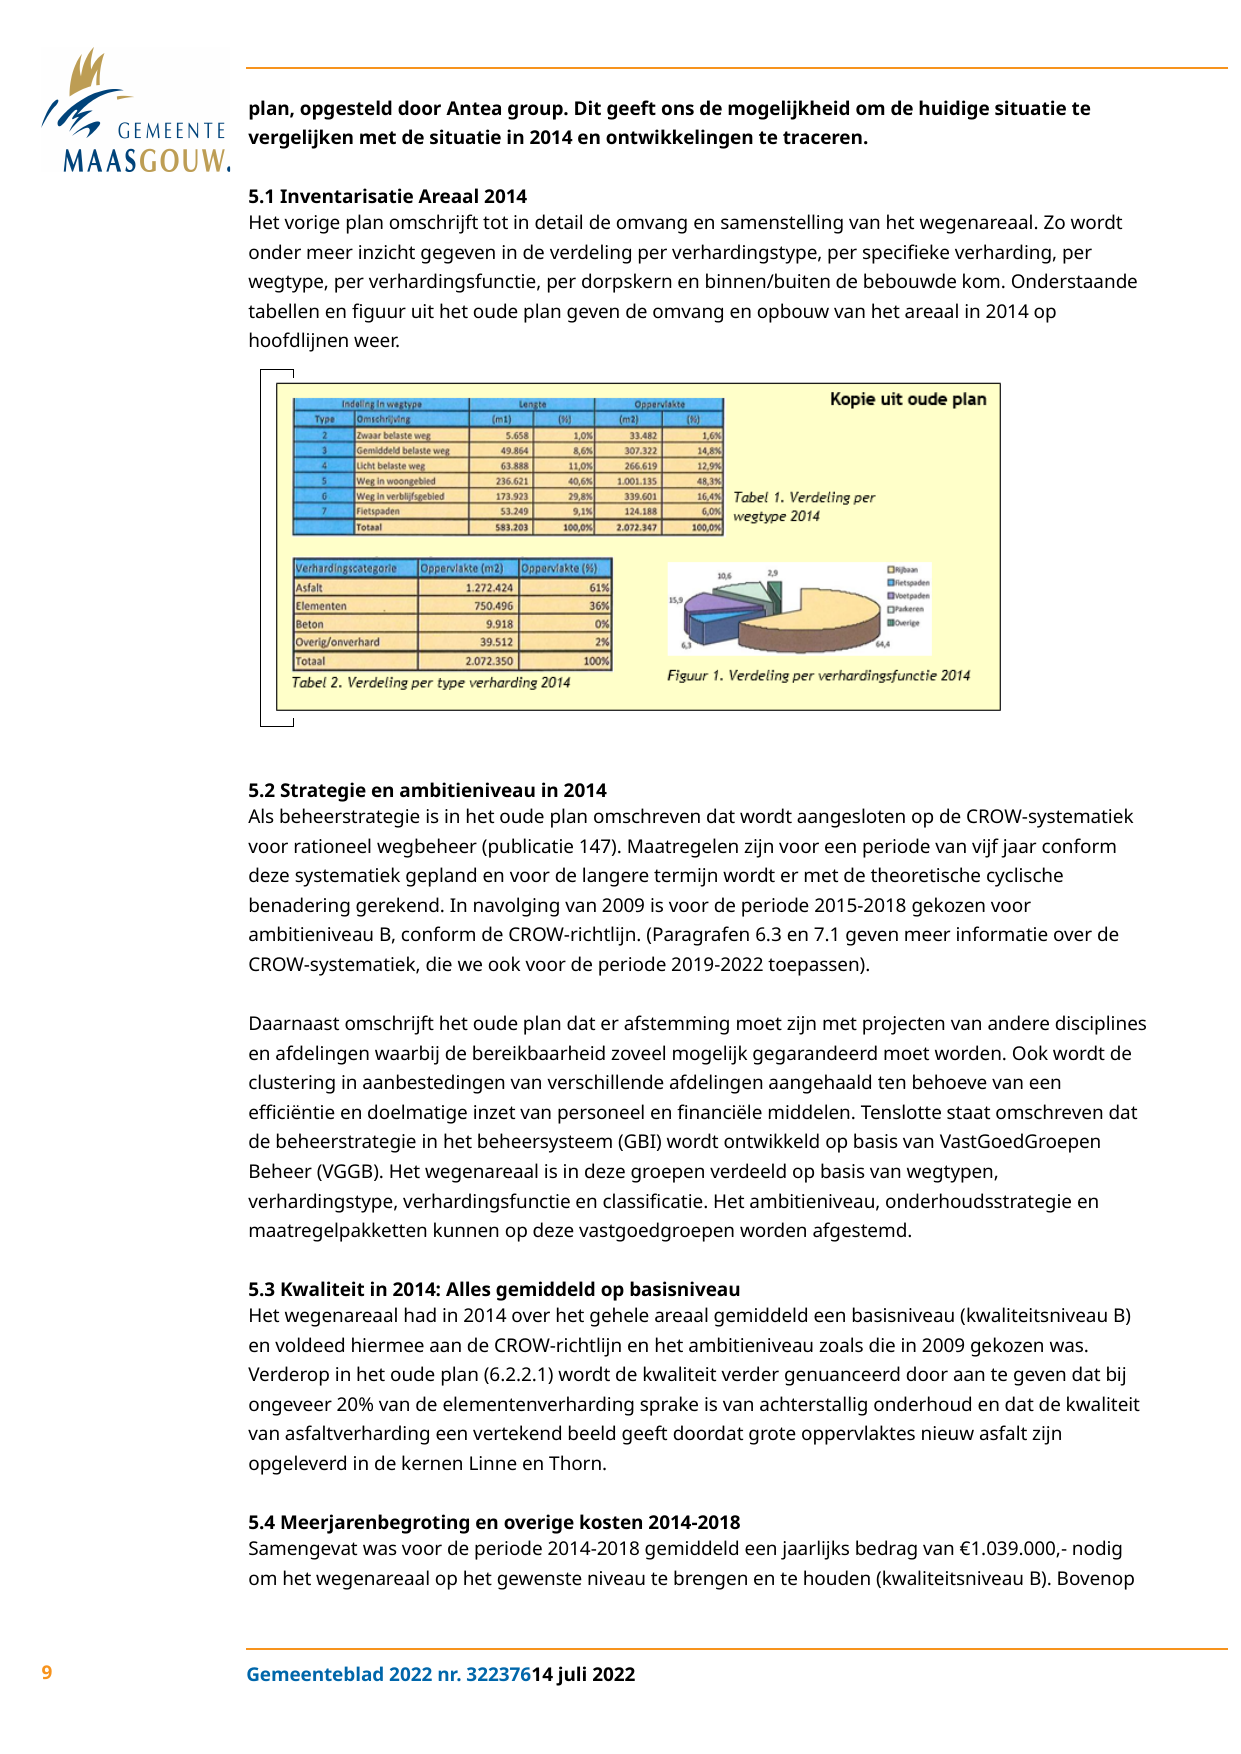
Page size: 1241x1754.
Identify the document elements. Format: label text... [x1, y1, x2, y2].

text Als beheerstrategie is in het oude plan omschreven dat wordt aangesloten op de CROW-systematiek voor rationeel wegbeheer (publicatie 147). Maatregelen zijn voor een periode van vijf jaar conform deze systematiek gepland en voor de langere termijn wordt er met de theoretische cyclische benadering gerekend. In navolging van 2009 is voor de periode 2015-2018 gekozen voor ambitieniveau B, conform de CROW-richtlijn. (Paragrafen 6.3 en 7.1 geven meer informatie over de CROW-systematiek, die we ook voor de periode 2019-2022 toepassen). [248, 803, 1152, 977]
text Daarnaast omschrijft het oude plan dat er afstemming moet zijn met projecten van andere disciplines en afdelingen waarbij de bereikbaarheid zoveel mogelijk gegarandeerd moet worden. Ook wordt de clustering in aanbestedingen van verschillende afdelingen aangehaald ten behoeve van een efficiëntie en doelmatige inzet van personeel en financiële middelen. Tenslotte staat omschreven dat de beheerstrategie in het beheersysteem (GBI) wordt ontwikkeld op basis van VastGoedGroepen Beheer (VGGB). Het wegenareaal is in deze groepen verdeeld op basis van wegtypen, verhardingstype, verhardingsfunctie en classificatie. Het ambitieniveau, onderhoudsstrategie en maatregelpakketten kunnen op deze vastgoedgroepen worden afgestemd. [248, 1010, 1152, 1243]
text 5.3 Kwaliteit in 2014: Alles gemiddeld op basisniveau [248, 1277, 1152, 1302]
text Samengevat was voor de periode 2014-2018 gemiddeld een jaarlijks bedrag van €1.039.000,- nodig om het wegenareaal op het gewenste niveau te brengen en te houden (kwaliteitsniveau B). Bovenop [248, 1535, 1152, 1590]
text Het wegenareaal had in 2014 over het gehele areaal gemiddeld een basisniveau (kwaliteitsniveau B) en voldeed hiermee aan de CROW-richtlijn en het ambitieniveau zoals die in 2009 gekozen was. Verderop in het oude plan (6.2.2.1) wordt de kwaliteit verder genuanceerd door aan te geven dat bij ongeveer 20% van de elementenverharding sprake is van achterstallig onderhoud en dat de kwaliteit van asfaltverharding een vertekend beeld geeft doordat grote oppervlaktes nieuw asfalt zijn opgeleverd in de kernen Linne en Thorn. [248, 1302, 1152, 1476]
text 5.4 Meerjarenbegroting en overige kosten 2014-2018 [248, 1509, 1152, 1535]
picture [41, 47, 231, 172]
text Het vorige plan omschrijft tot in detail de omvang en samenstelling van het wegenareaal. Zo wordt onder meer inzicht gegeven in de verdeling per verhardingstype, per specifieke verharding, per wegtype, per verhardingsfunctie, per dorpskern en binnen/buiten de bebouwde kom. Onderstaande tabellen en figuur uit het oude plan geven de omvang en opbouw van het areaal in 2014 op hoofdlijnen weer. [248, 209, 1152, 353]
text 5.1 Inventarisatie Areaal 2014 [248, 183, 1152, 209]
text plan, opgesteld door Antea group. Dit geeft ons de mogelijkheid om de huidige situatie te vergelijken met de situatie in 2014 en ontwikkelingen te traceren. [248, 95, 1152, 150]
picture [268, 378, 1008, 718]
text 5.2 Strategie en ambitieniveau in 2014 [248, 777, 1152, 803]
